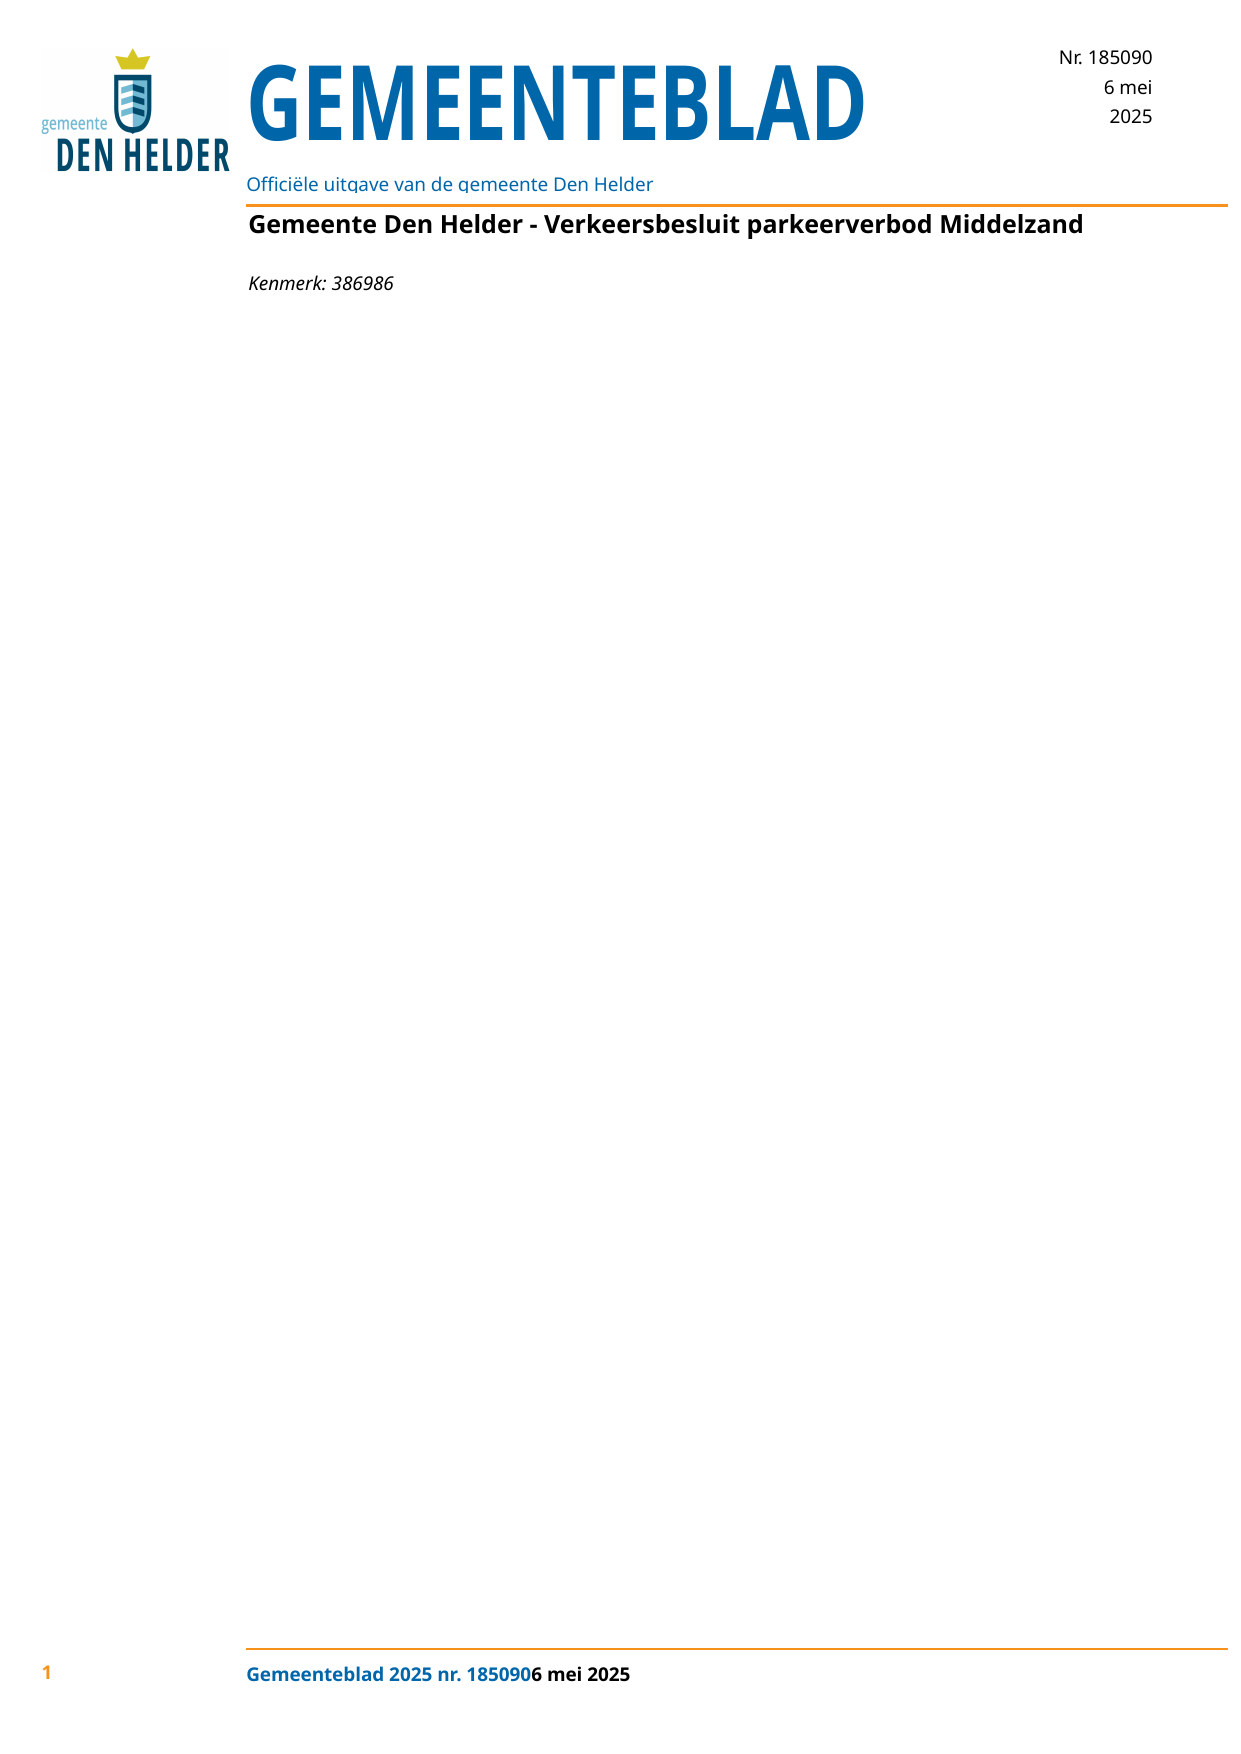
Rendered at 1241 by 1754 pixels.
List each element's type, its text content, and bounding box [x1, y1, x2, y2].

picture [41, 47, 231, 172]
picture [63, 144, 68, 165]
picture [220, 160, 224, 172]
picture [130, 157, 135, 172]
text Kenmerk: 386986 [248, 270, 1152, 296]
picture [182, 144, 187, 165]
text Gemeente Den Helder - Verkeersbesluit parkeerverbod Middelzand [248, 207, 1152, 241]
picture [100, 154, 106, 172]
